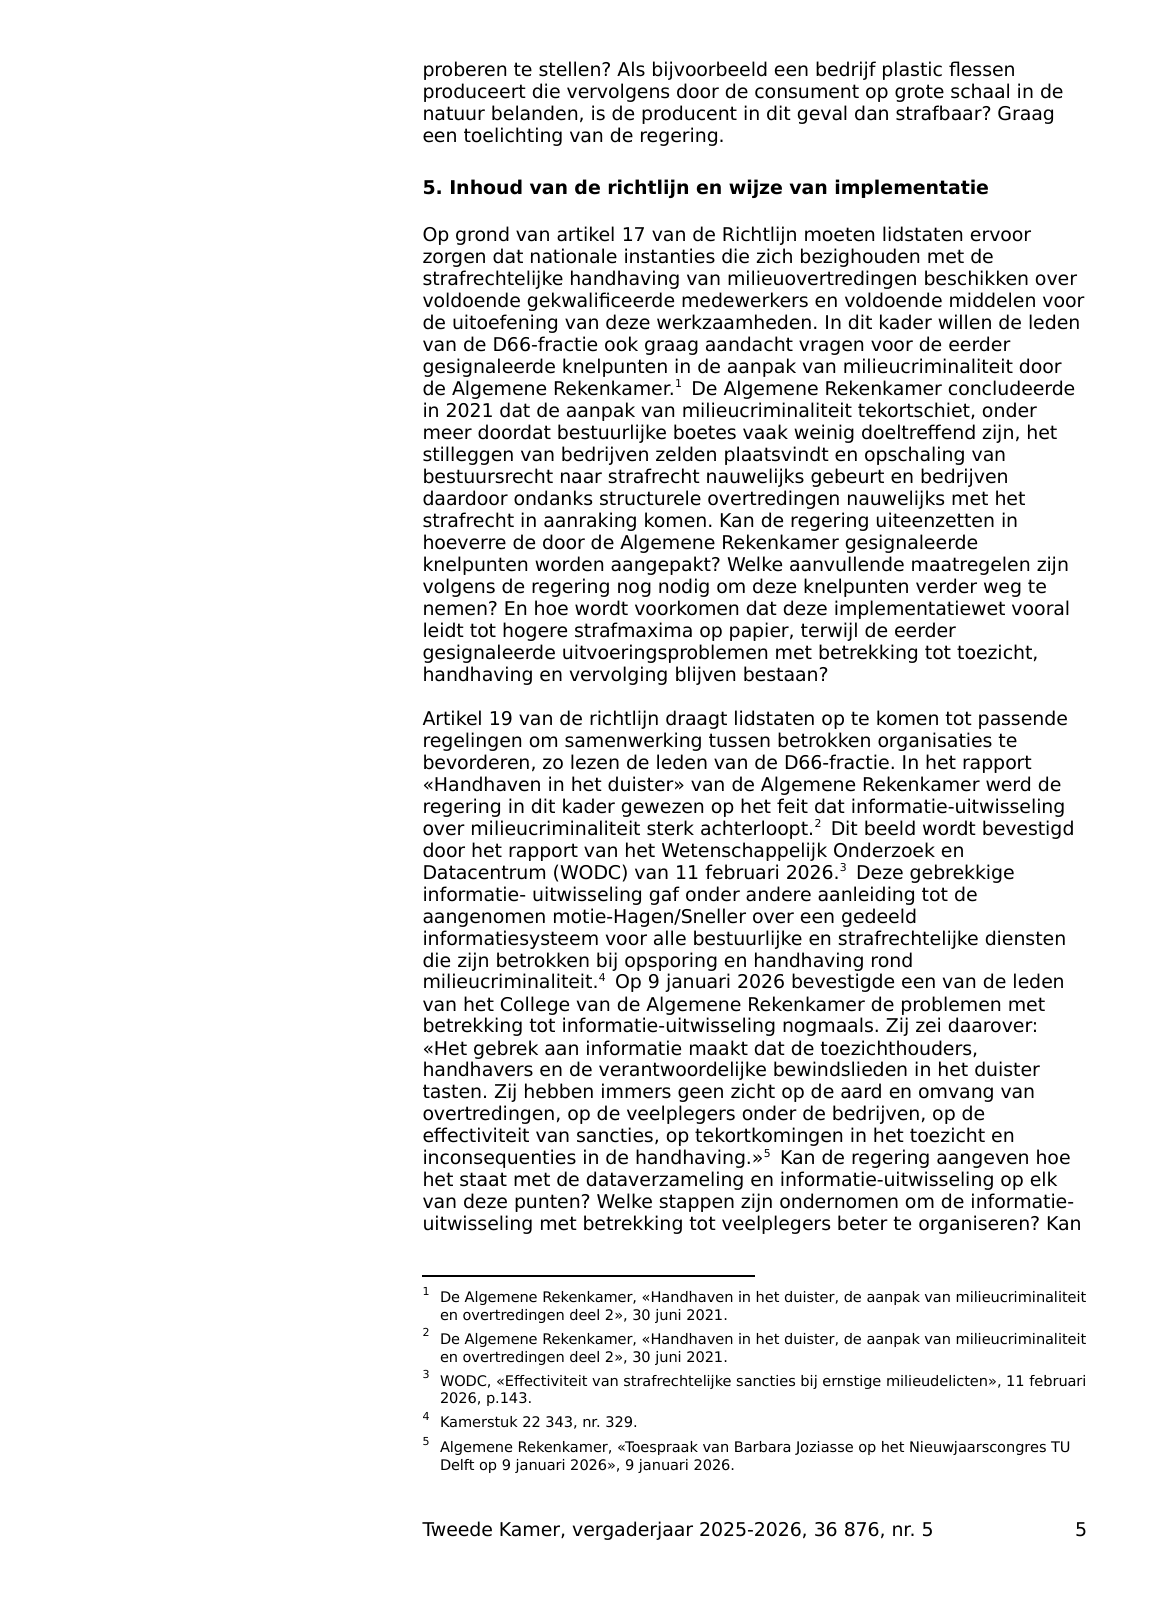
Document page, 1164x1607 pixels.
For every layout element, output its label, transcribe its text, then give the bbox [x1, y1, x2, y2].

text De Algemene Rekenkamer, «Handhaven in het duister, de aanpak van milieucriminaliteit en overtredingen deel 2», 30 juni 2021. [422, 1327, 1087, 1366]
text Op grond van artikel 17 van de Richtlijn moeten lidstaten ervoor zorgen dat nationale instanties die zich bezighouden met de strafrechtelijke handhaving van milieuovertredingen beschikken over voldoende gekwalificeerde medewerkers en voldoende middelen voor de uitoefening van deze werkzaamheden. In dit kader willen de leden van de D66-fractie ook graag aandacht vragen voor de eerder gesignaleerde knelpunten in de aanpak van milieucriminaliteit door de Algemene Rekenkamer. De Algemene Rekenkamer concludeerde in 2021 dat de aanpak van milieucriminaliteit tekortschiet, onder meer doordat bestuurlijke boetes vaak weinig doeltreffend zijn, het stilleggen van bedrijven zelden plaatsvindt en opschaling van bestuursrecht naar strafrecht nauwelijks gebeurt en bedrijven daardoor ondanks structurele overtredingen nauwelijks met het strafrecht in aanraking komen. Kan de regering uiteenzetten in hoeverre de door de Algemene Rekenkamer gesignaleerde knelpunten worden aangepakt? Welke aanvullende maatregelen zijn volgens de regering nog nodig om deze knelpunten verder weg te nemen? En hoe wordt voorkomen dat deze implementatiewet vooral leidt tot hogere strafmaxima op papier, terwijl de eerder gesignaleerde uitvoeringsproblemen met betrekking tot toezicht, handhaving en vervolging blijven bestaan? [422, 224, 1087, 686]
text Artikel 19 van de richtlijn draagt lidstaten op te komen tot passende regelingen om samenwerking tussen betrokken organisaties te bevorderen, zo lezen de leden van de D66-fractie. In het rapport «Handhaven in het duister» van de Algemene Rekenkamer werd de regering in dit kader gewezen op het feit dat informatie-uitwisseling over milieucriminaliteit sterk achterloopt. Dit beeld wordt bevestigd door het rapport van het Wetenschappelijk Onderzoek en Datacentrum (WODC) van 11 februari 2026. Deze gebrekkige informatie- uitwisseling gaf onder andere aanleiding tot de aangenomen motie-Hagen/Sneller over een gedeeld informatiesysteem voor alle bestuurlijke en strafrechtelijke diensten die zijn betrokken bij opsporing en handhaving rond milieucriminaliteit. Op 9 januari 2026 bevestigde een van de leden van het College van de Algemene Rekenkamer de problemen met betrekking tot informatie-uitwisseling nogmaals. Zij zei daarover: «Het gebrek aan informatie maakt dat de toezichthouders, handhavers en de verantwoordelijke bewindslieden in het duister tasten. Zij hebben immers geen zicht op de aard en omvang van overtredingen, op de veelplegers onder de bedrijven, op de effectiviteit van sancties, op tekortkomingen in het toezicht en inconsequenties in de handhaving.» Kan de regering aangeven hoe het staat met de dataverzameling en informatie-uitwisseling op elk van deze punten? Welke stappen zijn ondernomen om de informatie-uitwisseling met betrekking tot veelplegers beter te organiseren? Kan [422, 708, 1087, 1235]
subtitle 5. Inhoud van de richtlijn en wijze van implementatie [422, 177, 1087, 199]
text De Algemene Rekenkamer, «Handhaven in het duister, de aanpak van milieucriminaliteit en overtredingen deel 2», 30 juni 2021. [422, 1285, 1087, 1324]
text Algemene Rekenkamer, «Toespraak van Barbara Joziasse op het Nieuwjaarscongres TU Delft op 9 januari 2026», 9 januari 2026. [422, 1435, 1087, 1474]
text Kamerstuk 22 343, nr. 329. [422, 1410, 1087, 1432]
text WODC, «Effectiviteit van strafrechtelijke sancties bij ernstige milieudelicten», 11 februari 2026, p.143. [422, 1368, 1087, 1407]
text proberen te stellen? Als bijvoorbeeld een bedrijf plastic flessen produceert die vervolgens door de consument op grote schaal in de natuur belanden, is de producent in dit geval dan strafbaar? Graag een toelichting van de regering. [422, 59, 1087, 147]
